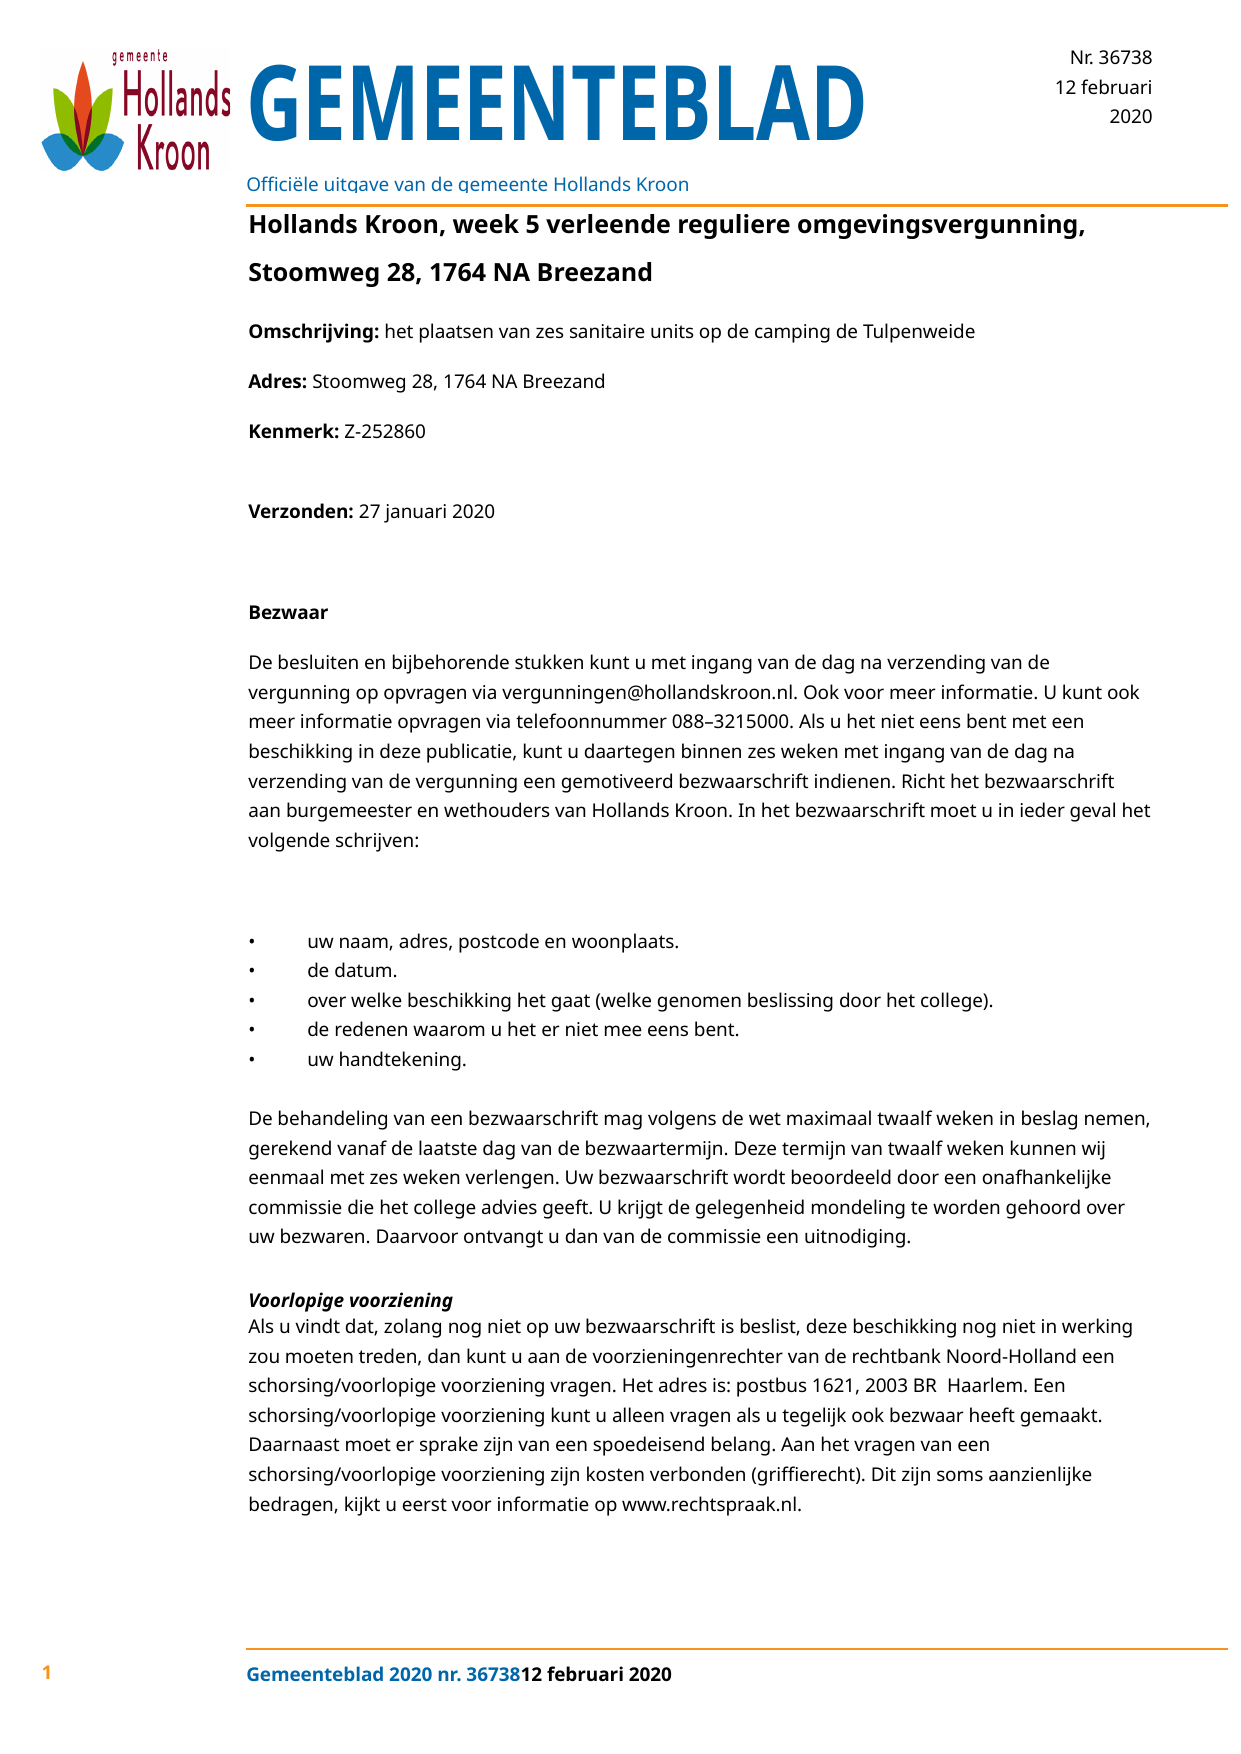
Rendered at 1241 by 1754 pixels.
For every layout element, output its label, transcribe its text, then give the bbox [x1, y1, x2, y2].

text Kenmerk: Z-252860 [248, 419, 1152, 444]
list uw naam, adres, postcode en woonplaats. [248, 928, 1152, 953]
list uw handtekening. [248, 1046, 1152, 1072]
text Hollands Kroon, week 5 verleende reguliere omgevingsvergunning, Stoomweg 28, 1764 NA Breezand [248, 207, 1152, 288]
text Voorlopige voorziening [248, 1288, 1152, 1313]
text Als u vindt dat, zolang nog niet op uw bezwaarschrift is beslist, deze beschikking nog niet in werking zou moeten treden, dan kunt u aan de voorzieningenrechter van de rechtbank Noord-Holland een schorsing/voorlopige voorziening vragen. Het adres is: postbus 1621, 2003 BR Haarlem. Een schorsing/voorlopige voorziening kunt u alleen vragen als u tegelijk ook bezwaar heeft gemaakt. Daarnaast moet er sprake zijn van een spoedeisend belang. Aan het vragen van een schorsing/voorlopige voorziening zijn kosten verbonden (griffierecht). Dit zijn soms aanzienlijke bedragen, kijkt u eerst voor informatie op www.rechtspraak.nl. [248, 1313, 1152, 1517]
table_header [700, 469, 1152, 495]
text De besluiten en bijbehorende stukken kunt u met ingang van de dag na verzending van de vergunning op opvragen via vergunningen@hollandskroon.nl. Ook voor meer informatie. U kunt ook meer informatie opvragen via telefoonnummer 088–3215000. Als u het niet eens bent met een beschikking in deze publicatie, kunt u daartegen binnen zes weken met ingang van de dag na verzending van de vergunning een gemotiveerd bezwaarschrift indienen. Richt het bezwaarschrift aan burgemeester en wethouders van Hollands Kroon. In het bezwaarschrift moet u in ieder geval het volgende schrijven: [248, 649, 1152, 853]
text Verzonden: 27 januari 2020 [248, 498, 1152, 524]
text Bezwaar [248, 599, 1152, 625]
list de redenen waarom u het er niet mee eens bent. [248, 1017, 1152, 1042]
text De behandeling van een bezwaarschrift mag volgens de wet maximaal twaalf weken in beslag nemen, gerekend vanaf de laatste dag van de bezwaartermijn. Deze termijn van twaalf weken kunnen wij eenmaal met zes weken verlengen. Uw bezwaarschrift wordt beoordeeld door een onafhankelijke commissie die het college advies geeft. U krijgt de gelegenheid mondeling te worden gehoord over uw bezwaren. Daarvoor ontvangt u dan van de commissie een uitnodiging. [248, 1105, 1152, 1249]
list de datum. [248, 957, 1152, 983]
table_header [248, 469, 700, 495]
list over welke beschikking het gaat (welke genomen beslissing door het college). [248, 987, 1152, 1013]
text Adres: Stoomweg 28, 1764 NA Breezand [248, 368, 1152, 394]
text Omschrijving: het plaatsen van zes sanitaire units op de camping de Tulpenweide [248, 318, 1152, 344]
picture [41, 47, 231, 172]
